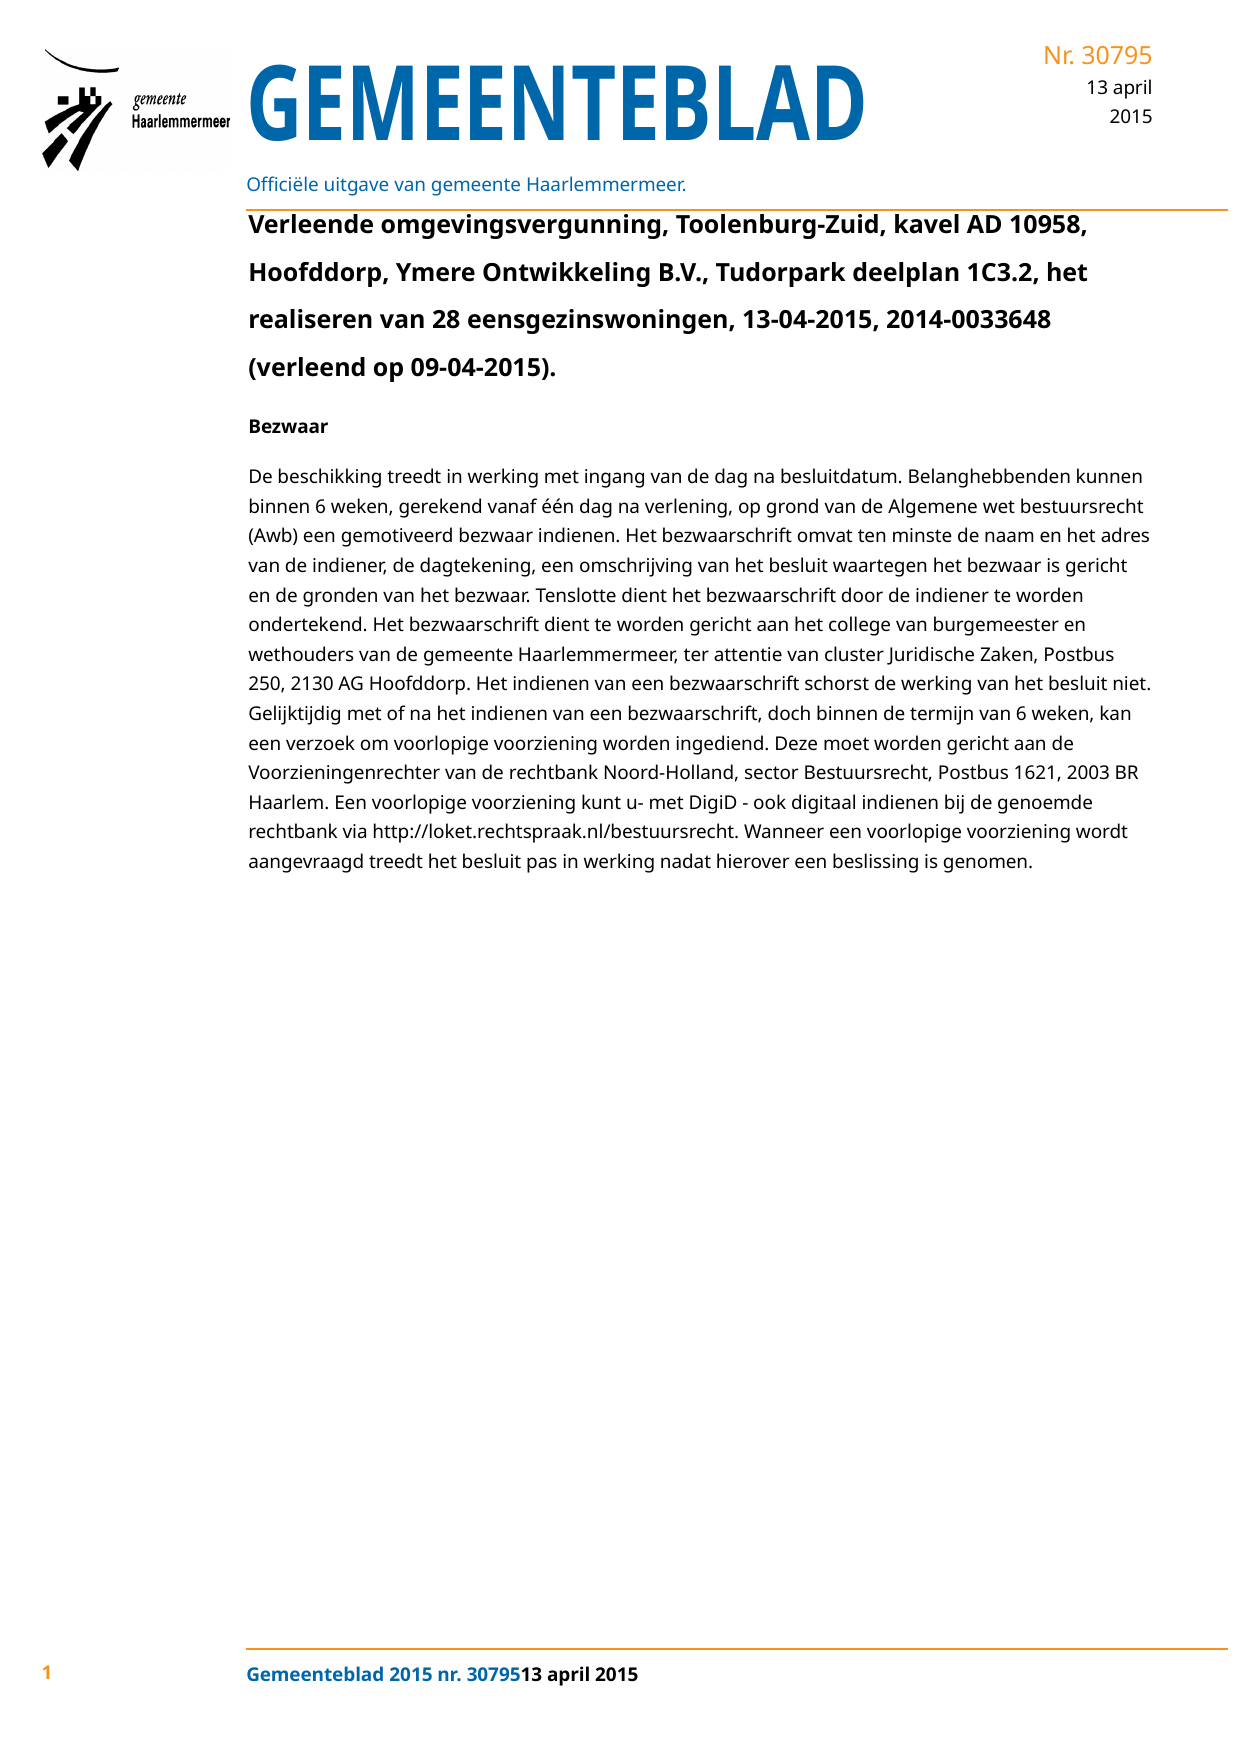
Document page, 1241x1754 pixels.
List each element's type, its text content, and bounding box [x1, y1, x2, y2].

text Bezwaar [248, 413, 1152, 439]
picture [41, 47, 231, 172]
text Verleende omgevingsvergunning, Toolenburg-Zuid, kavel AD 10958, Hoofddorp, Ymere Ontwikkeling B.V., Tudorpark deelplan 1C3.2, het realiseren van 28 eensgezinswoningen, 13-04-2015, 2014-0033648 (verleend op 09-04-2015). [248, 211, 1152, 384]
text De beschikking treedt in werking met ingang van de dag na besluitdatum. Belanghebbenden kunnen binnen 6 weken, gerekend vanaf één dag na verlening, op grond van de Algemene wet bestuursrecht (Awb) een gemotiveerd bezwaar indienen. Het bezwaarschrift omvat ten minste de naam en het adres van de indiener, de dagtekening, een omschrijving van het besluit waartegen het bezwaar is gericht en de gronden van het bezwaar. Tenslotte dient het bezwaarschrift door de indiener te worden ondertekend. Het bezwaarschrift dient te worden gericht aan het college van burgemeester en wethouders van de gemeente Haarlemmermeer, ter attentie van cluster Juridische Zaken, Postbus 250, 2130 AG Hoofddorp. Het indienen van een bezwaarschrift schorst de werking van het besluit niet. Gelijktijdig met of na het indienen van een bezwaarschrift, doch binnen de termijn van 6 weken, kan een verzoek om voorlopige voorziening worden ingediend. Deze moet worden gericht aan de Voorzieningenrechter van de rechtbank Noord-Holland, sector Bestuursrecht, Postbus 1621, 2003 BR Haarlem. Een voorlopige voorziening kunt u- met DigiD - ook digitaal indienen bij de genoemde rechtbank via http://loket.rechtspraak.nl/bestuursrecht. Wanneer een voorlopige voorziening wordt aangevraagd treedt het besluit pas in werking nadat hierover een beslissing is genomen. [248, 463, 1152, 874]
